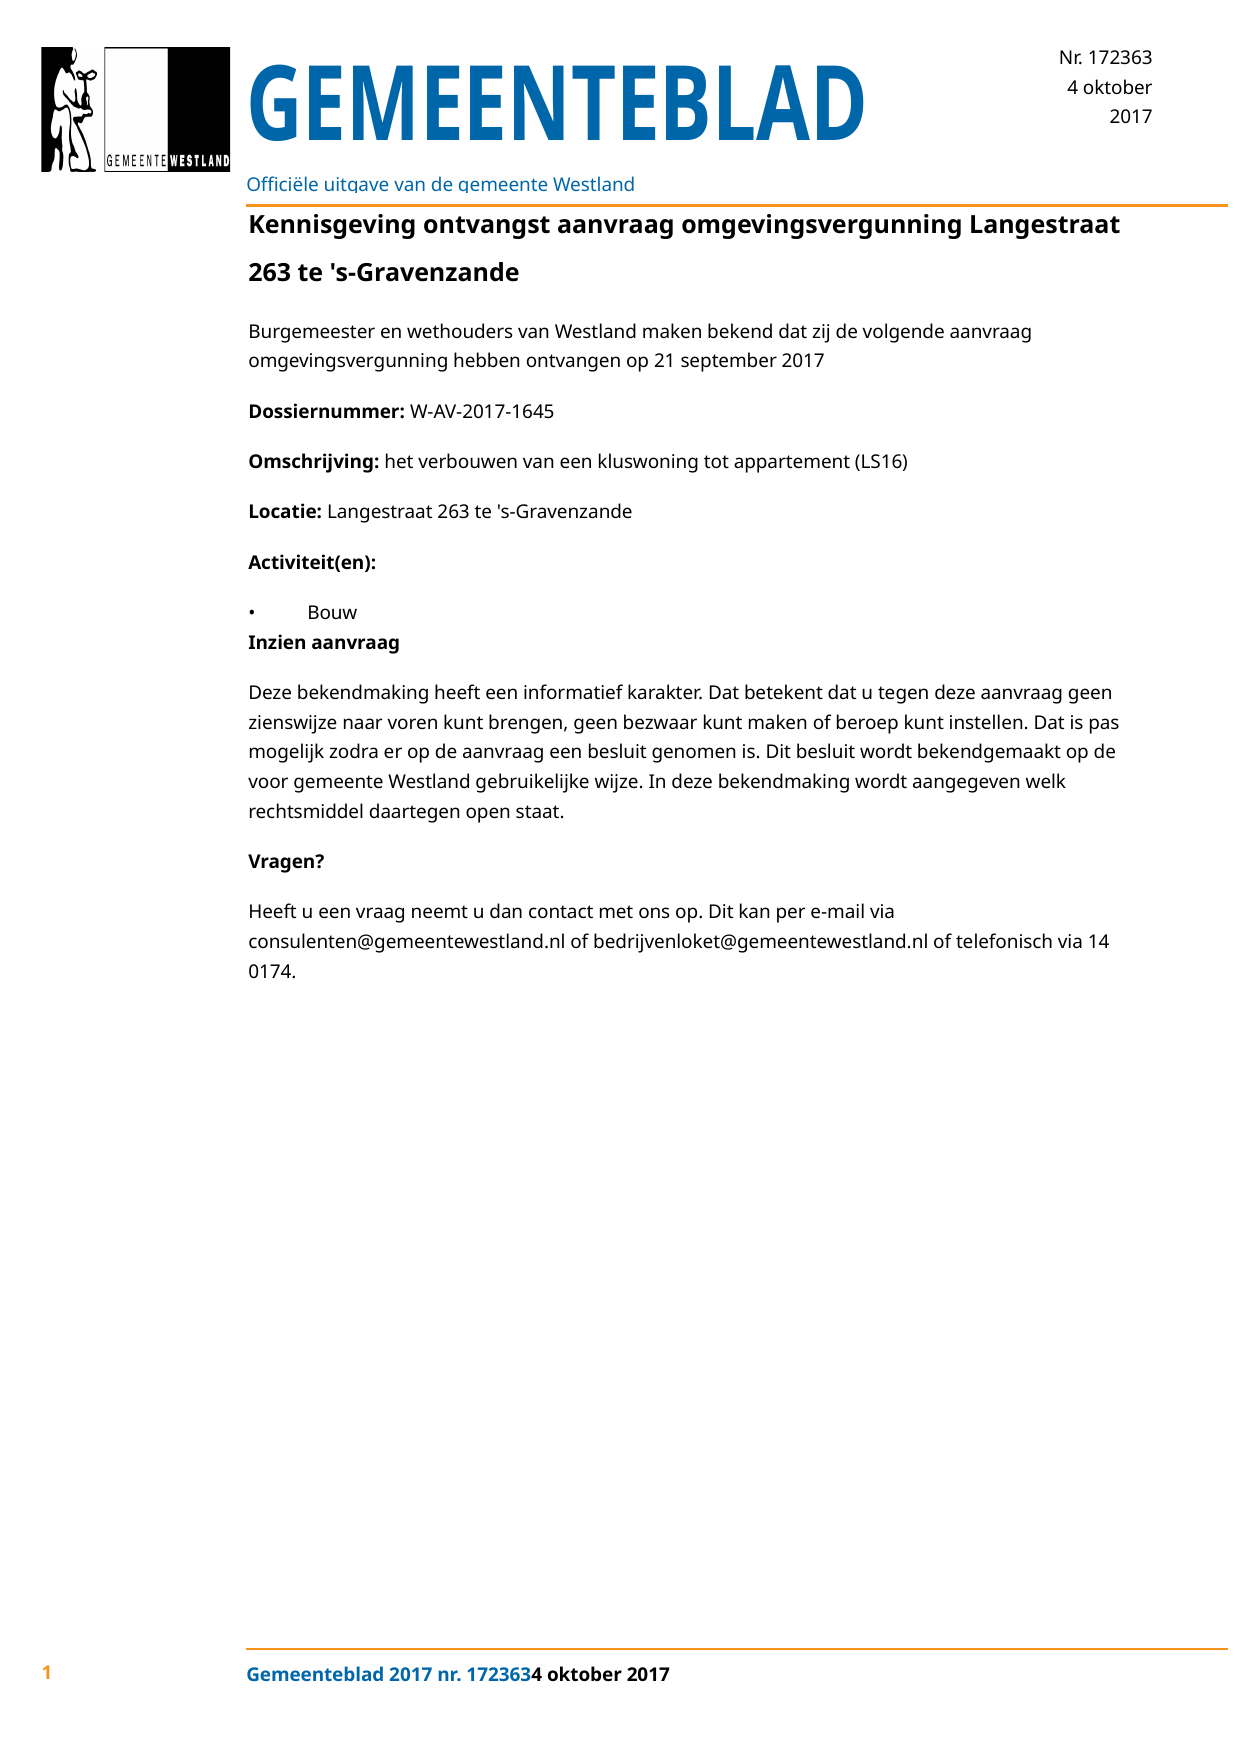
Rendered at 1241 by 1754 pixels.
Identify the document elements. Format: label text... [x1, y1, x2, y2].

list Bouw [248, 599, 1152, 625]
text Locatie: Langestraat 263 te 's-Gravenzande [248, 499, 1152, 524]
text Vragen? [248, 848, 1152, 874]
picture [41, 47, 231, 172]
text Kennisgeving ontvangst aanvraag omgevingsvergunning Langestraat 263 te 's-Gravenzande [248, 207, 1152, 288]
text Omschrijving: het verbouwen van een kluswoning tot appartement (LS16) [248, 448, 1152, 474]
text Inzien aanvraag [248, 629, 1152, 655]
text Deze bekendmaking heeft een informatief karakter. Dat betekent dat u tegen deze aanvraag geen zienswijze naar voren kunt brengen, geen bezwaar kunt maken of beroep kunt instellen. Dat is pas mogelijk zodra er op de aanvraag een besluit genomen is. Dit besluit wordt bekendgemaakt op de voor gemeente Westland gebruikelijke wijze. In deze bekendmaking wordt aangegeven welk rechtsmiddel daartegen open staat. [248, 679, 1152, 824]
text Heeft u een vraag neemt u dan contact met ons op. Dit kan per e-mail via consulenten@gemeentewestland.nl of bedrijvenloket@gemeentewestland.nl of telefonisch via 14 0174. [248, 899, 1152, 984]
text Burgemeester en wethouders van Westland maken bekend dat zij de volgende aanvraag omgevingsvergunning hebben ontvangen op 21 september 2017 [248, 318, 1152, 373]
text Dossiernummer: W-AV-2017-1645 [248, 398, 1152, 424]
text Activiteit(en): [248, 549, 1152, 575]
